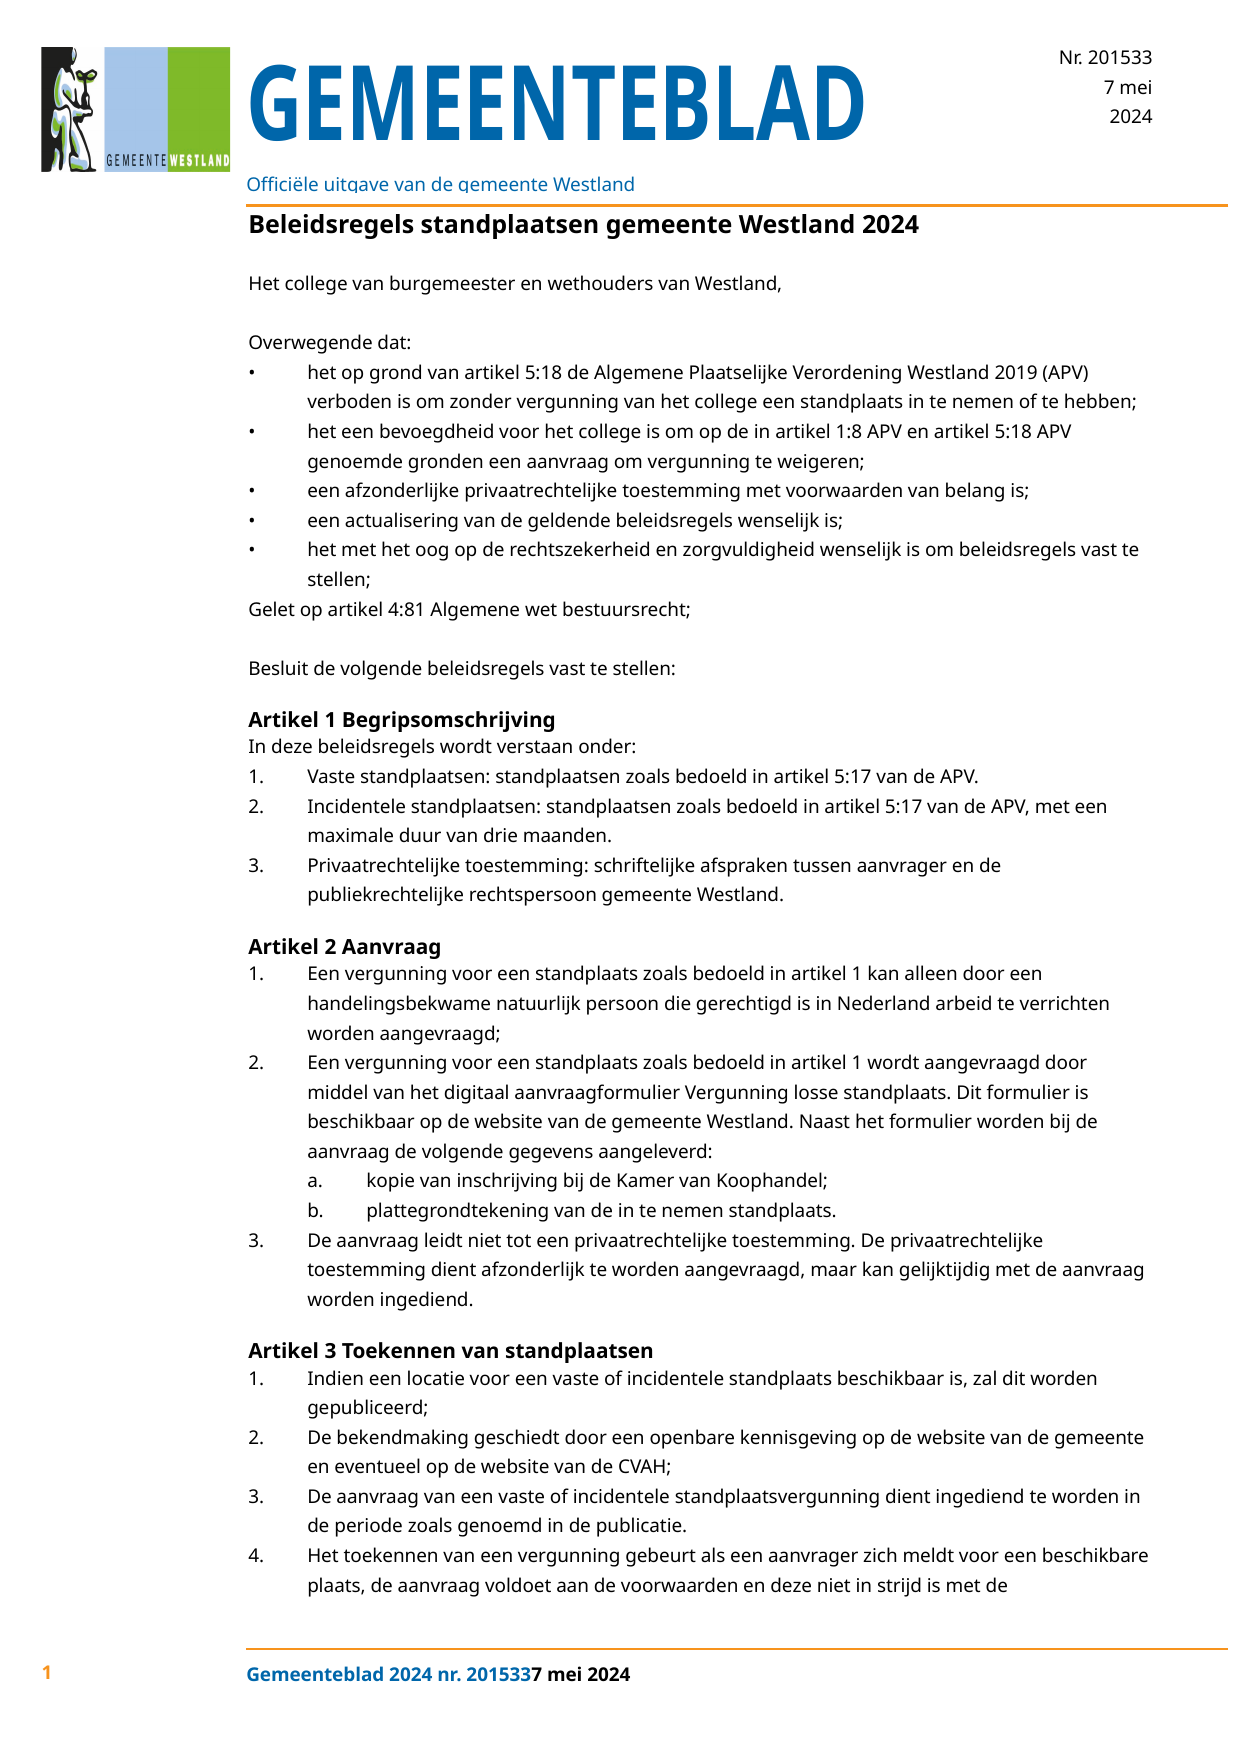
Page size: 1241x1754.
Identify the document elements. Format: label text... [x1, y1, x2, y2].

list Het toekennen van een vergunning gebeurt als een aanvrager zich meldt voor een beschikbare plaats, de aanvraag voldoet aan de voorwaarden en deze niet in strijd is met de [248, 1542, 1152, 1598]
picture [41, 47, 231, 172]
list De aanvraag leidt niet tot een privaatrechtelijke toestemming. De privaatrechtelijke toestemming dient afzonderlijk te worden aangevraagd, maar kan gelijktijdig met de aanvraag worden ingediend. [248, 1227, 1152, 1312]
list het op grond van artikel 5:18 de Algemene Plaatselijke Verordening Westland 2019 (APV) verboden is om zonder vergunning van het college een standplaats in te nemen of te hebben; [248, 359, 1152, 414]
text Beleidsregels standplaatsen gemeente Westland 2024 [248, 207, 1152, 241]
list plattegrondtekening van de in te nemen standplaats. [307, 1197, 1152, 1223]
text Besluit de volgende beleidsregels vast te stellen: [248, 655, 1152, 681]
list Incidentele standplaatsen: standplaatsen zoals bedoeld in artikel 5:17 van de APV, met een maximale duur van drie maanden. [248, 793, 1152, 848]
list Vaste standplaatsen: standplaatsen zoals bedoeld in artikel 5:17 van de APV. [248, 763, 1152, 789]
text Artikel 3 Toekennen van standplaatsen [248, 1336, 1152, 1365]
list het een bevoegdheid voor het college is om op de in artikel 1:8 APV en artikel 5:18 APV genoemde gronden een aanvraag om vergunning te weigeren; [248, 418, 1152, 473]
text In deze beleidsregels wordt verstaan onder: [248, 734, 1152, 759]
text Artikel 2 Aanvraag [248, 932, 1152, 961]
text Overwegende dat: [248, 329, 1152, 355]
list een afzonderlijke privaatrechtelijke toestemming met voorwaarden van belang is; [248, 477, 1152, 503]
text Het college van burgemeester en wethouders van Westland, [248, 270, 1152, 296]
text Gelet op artikel 4:81 Algemene wet bestuursrecht; [248, 596, 1152, 621]
list Indien een locatie voor een vaste of incidentele standplaats beschikbaar is, zal dit worden gepubliceerd; [248, 1365, 1152, 1420]
list De aanvraag van een vaste of incidentele standplaatsvergunning dient ingediend te worden in de periode zoals genoemd in de publicatie. [248, 1483, 1152, 1538]
text Artikel 1 Begripsomschrijving [248, 705, 1152, 734]
list het met het oog op de rechtszekerheid en zorgvuldigheid wenselijk is om beleidsregels vast te stellen; [248, 537, 1152, 592]
list Privaatrechtelijke toestemming: schriftelijke afspraken tussen aanvrager en de publiekrechtelijke rechtspersoon gemeente Westland. [248, 852, 1152, 907]
list kopie van inschrijving bij de Kamer van Koophandel; [307, 1168, 1152, 1193]
list een actualisering van de geldende beleidsregels wenselijk is; [248, 507, 1152, 533]
list Een vergunning voor een standplaats zoals bedoeld in artikel 1 kan alleen door een handelingsbekwame natuurlijk persoon die gerechtigd is in Nederland arbeid te verrichten worden aangevraagd; [248, 961, 1152, 1045]
list Een vergunning voor een standplaats zoals bedoeld in artikel 1 wordt aangevraagd door middel van het digitaal aanvraagformulier Vergunning losse standplaats. Dit formulier is beschikbaar op de website van de gemeente Westland. Naast het formulier worden bij de aanvraag de volgende gegevens aangeleverd: [248, 1049, 1152, 1164]
list De bekendmaking geschiedt door een openbare kennisgeving op de website van de gemeente en eventueel op de website van de CVAH; [248, 1424, 1152, 1479]
